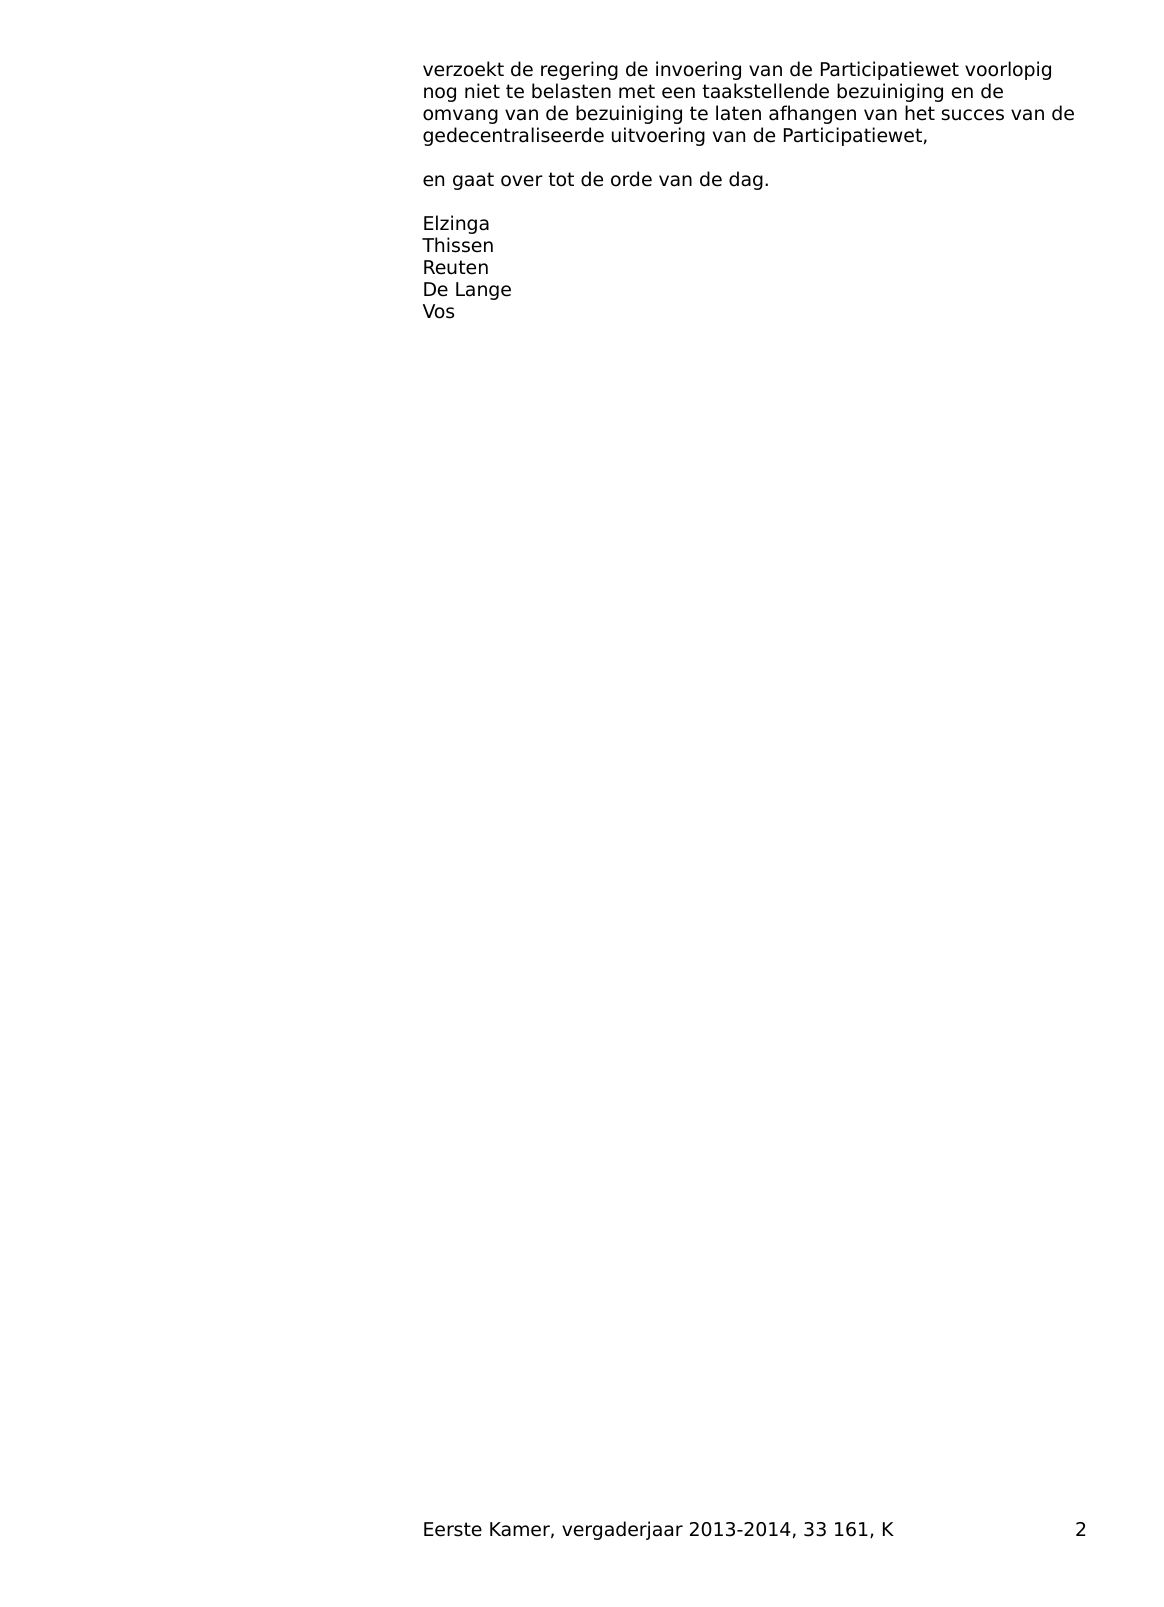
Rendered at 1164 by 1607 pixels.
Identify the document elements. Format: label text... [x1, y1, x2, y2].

text verzoekt de regering de invoering van de Participatiewet voorlopig nog niet te belasten met een taakstellende bezuiniging en de omvang van de bezuiniging te laten afhangen van het succes van de gedecentraliseerde uitvoering van de Participatiewet, [422, 59, 1087, 147]
text Vos [422, 301, 1087, 323]
text Elzinga [422, 213, 1087, 235]
text Thissen [422, 235, 1087, 257]
text De Lange [422, 279, 1087, 301]
text Reuten [422, 257, 1087, 279]
text en gaat over tot de orde van de dag. [422, 169, 1087, 191]
